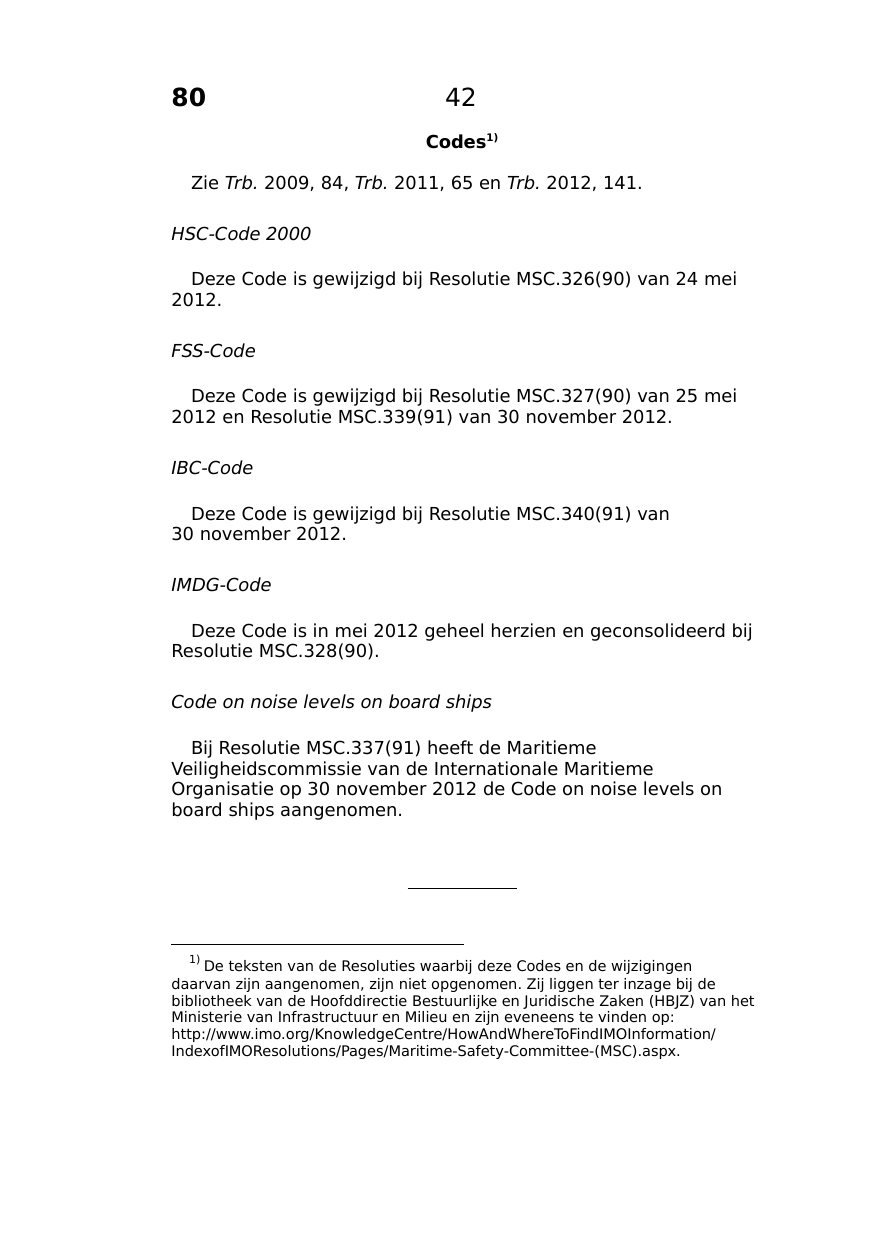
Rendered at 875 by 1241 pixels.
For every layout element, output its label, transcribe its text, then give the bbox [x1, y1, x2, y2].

text Zie Trb. 2009, 84, Trb. 2011, 65 en Trb. 2012, 141. [171, 173, 756, 193]
text De teksten van de Resoluties waarbij deze Codes en de wijzigingen daarvan zijn aangenomen, zijn niet opgenomen. Zij liggen ter inzage bij de bibliotheek van de Hoofddirectie Bestuurlijke en Juridische Zaken (HBJZ) van het Ministerie van Infrastructuur en Milieu en zijn eveneens te vinden op: [171, 953, 756, 1026]
subtitle IMDG-Code [171, 575, 756, 596]
subtitle Codes [171, 132, 756, 153]
subtitle HSC-Code 2000 [171, 223, 756, 244]
text Deze Code is gewijzigd bij Resolutie MSC.340(91) van 30 november 2012. [171, 503, 756, 545]
subtitle FSS-Code [171, 341, 756, 361]
subtitle IBC-Code [171, 458, 756, 478]
text http://www.imo.org/KnowledgeCentre/HowAndWhereToFindIMOInformation/IndexofIMOResolutions/Pages/Maritime-Safety-Committee-(MSC).aspx. [171, 1026, 756, 1060]
text Deze Code is in mei 2012 geheel herzien en geconsolideerd bij Resolutie MSC.328(90). [171, 621, 756, 662]
text Deze Code is gewijzigd bij Resolutie MSC.326(90) van 24 mei 2012. [171, 269, 756, 311]
subtitle Code on noise levels on board ships [171, 692, 756, 713]
text Deze Code is gewijzigd bij Resolutie MSC.327(90) van 25 mei 2012 en Resolutie MSC.339(91) van 30 november 2012. [171, 386, 756, 428]
text Bij Resolutie MSC.337(91) heeft de Maritieme Veiligheidscommissie van de Internationale Maritieme Organisatie op 30 november 2012 de Code on noise levels on board ships aangenomen. [171, 738, 756, 821]
